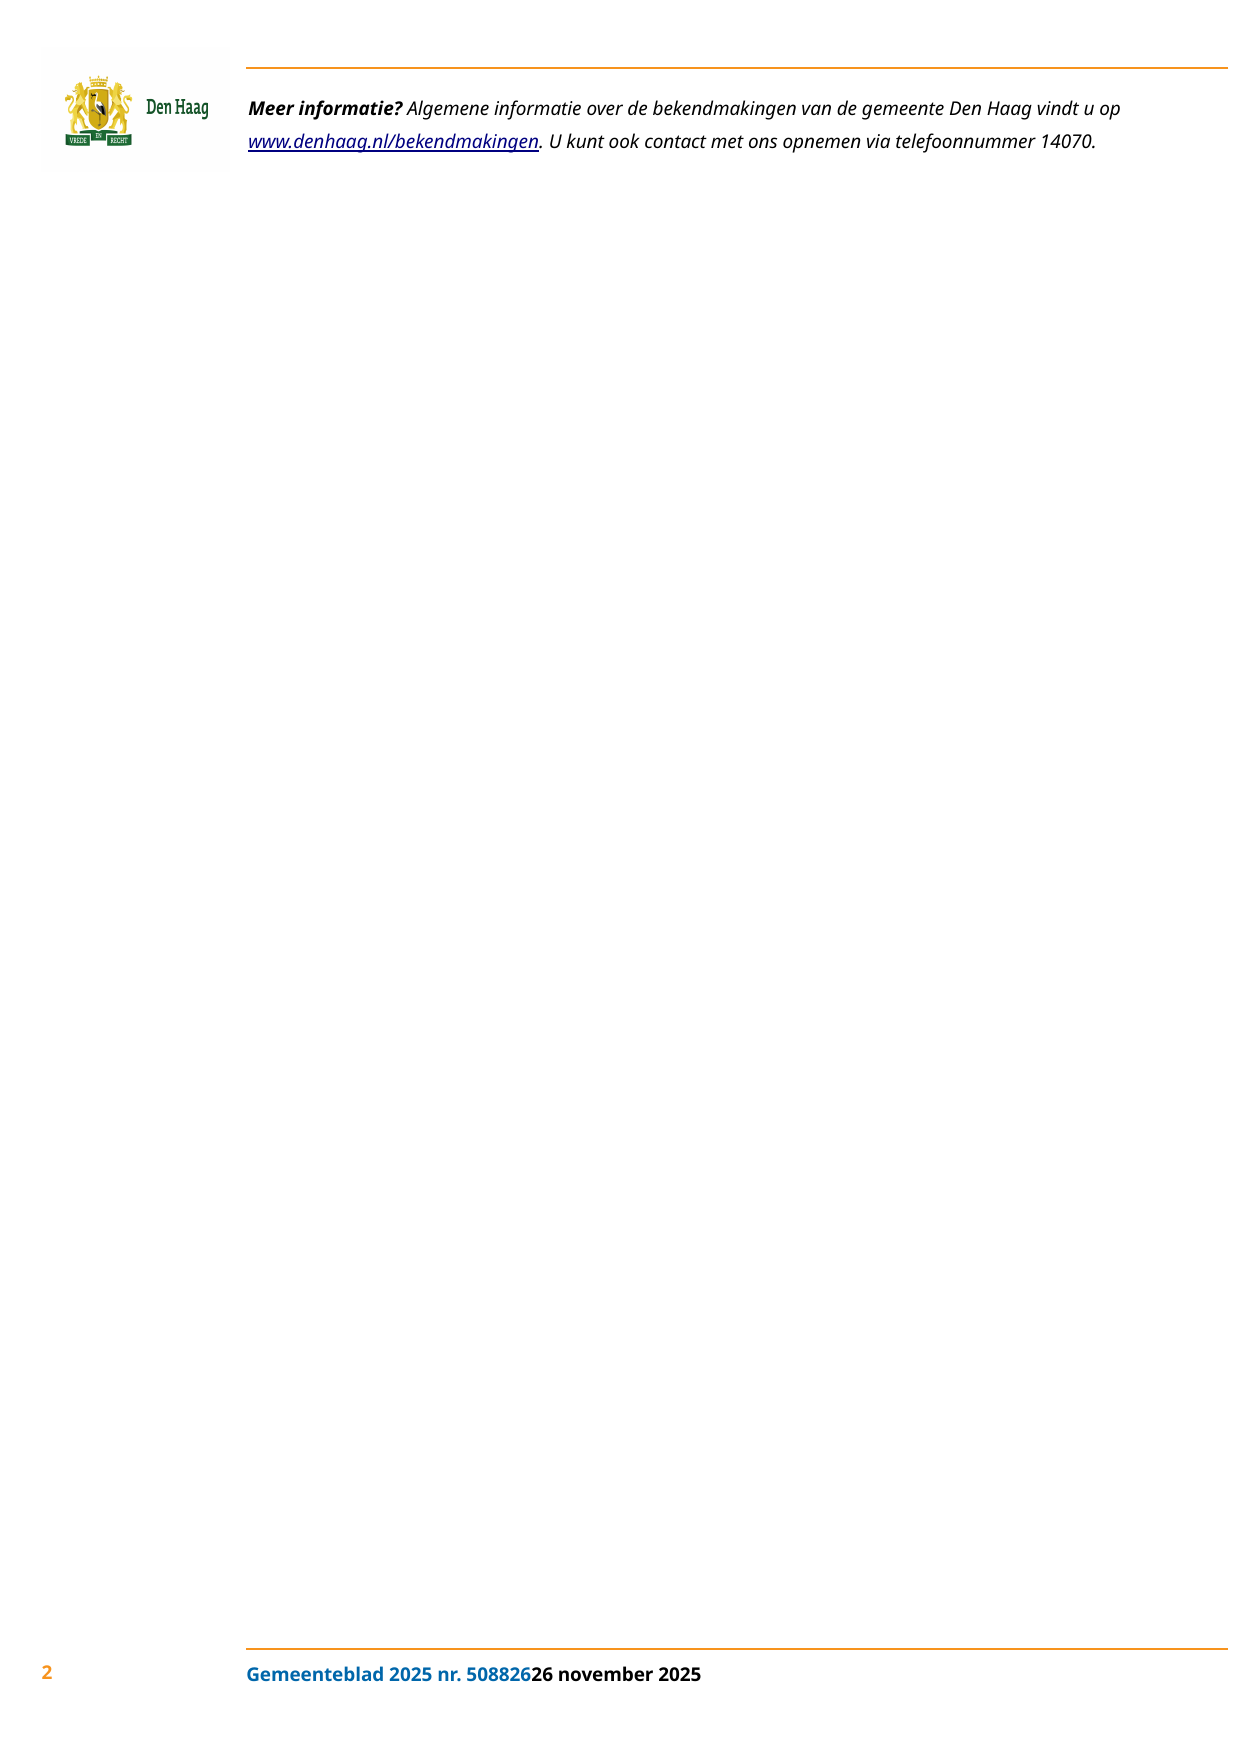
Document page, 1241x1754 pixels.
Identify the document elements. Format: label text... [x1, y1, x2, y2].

picture [41, 47, 231, 172]
text Meer informatie? Algemene informatie over de bekendmakingen van de gemeente Den Haag vindt u op www.denhaag.nl/bekendmakingen. U kunt ook contact met ons opnemen via telefoonnummer 14070. [248, 95, 1152, 154]
